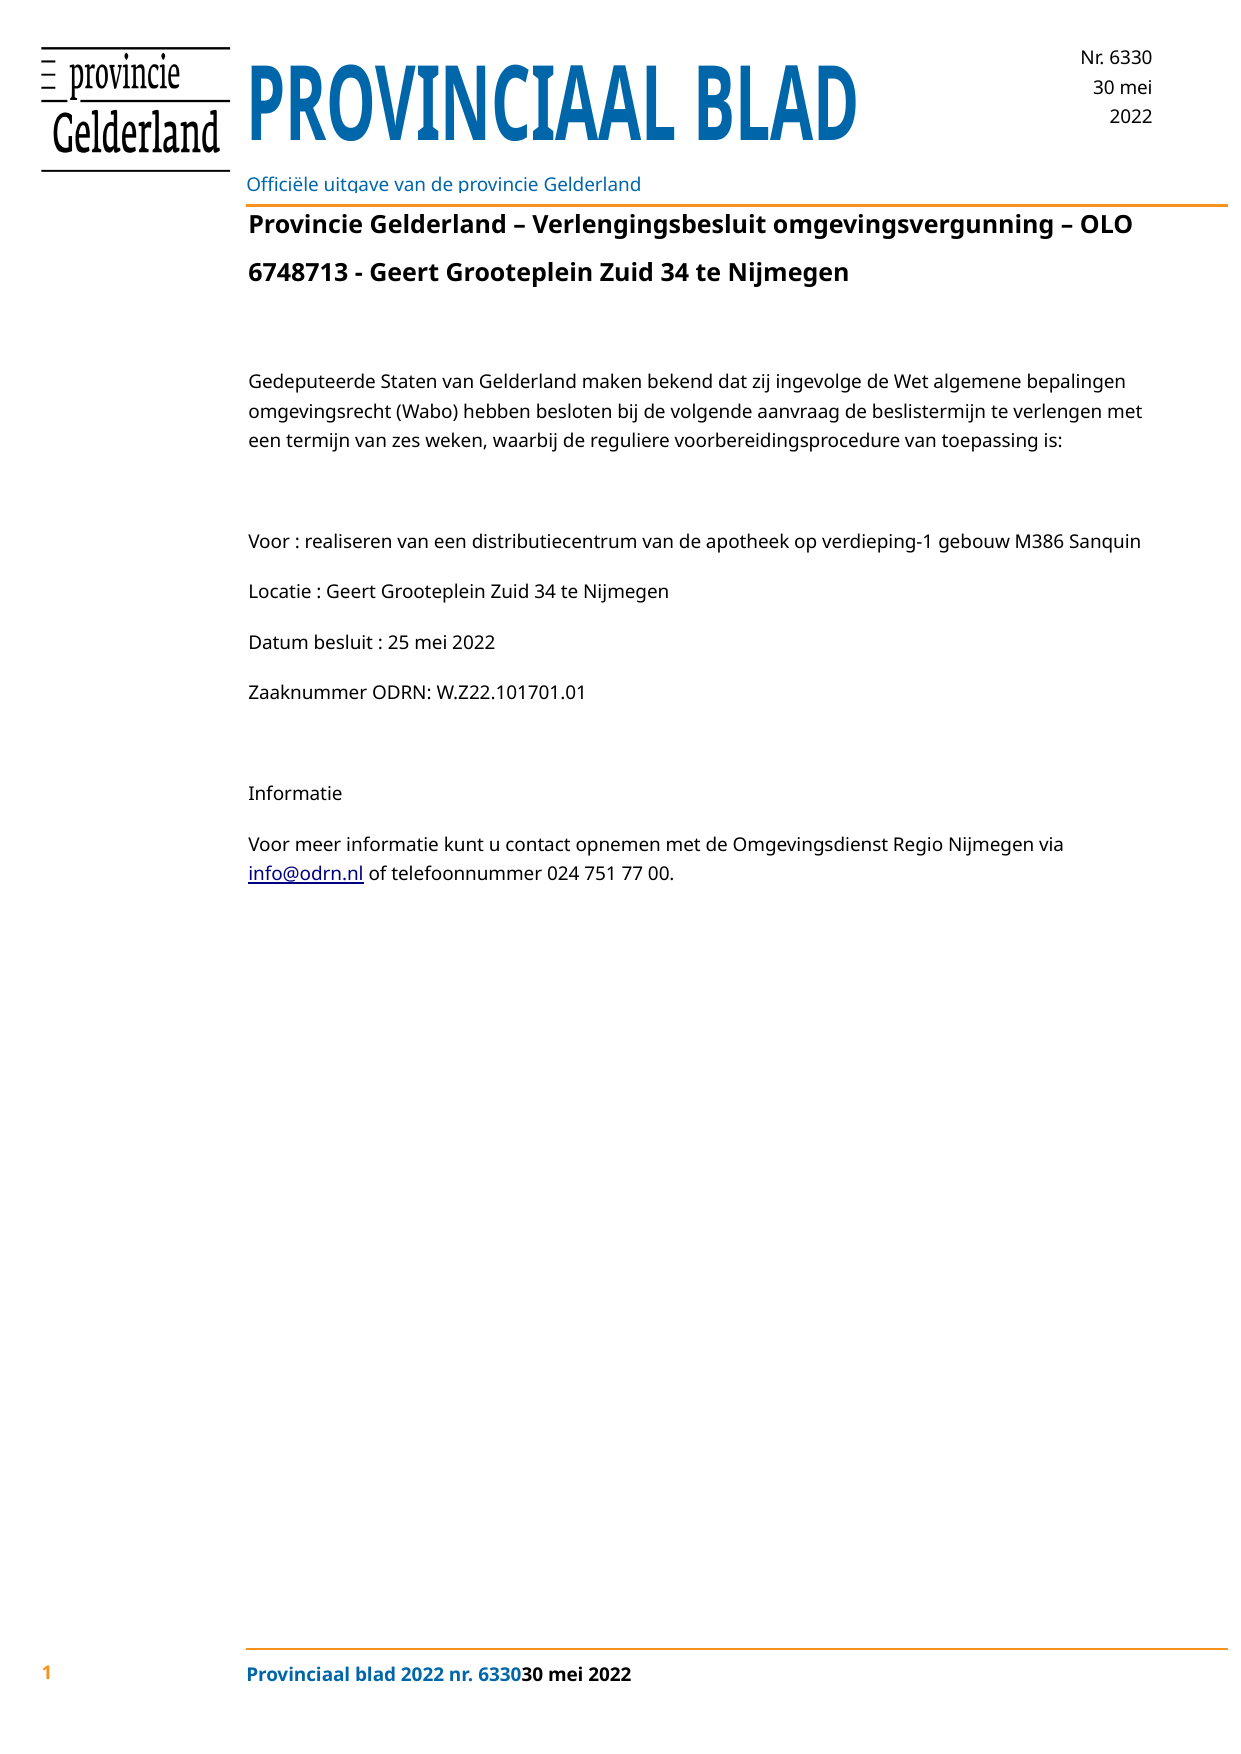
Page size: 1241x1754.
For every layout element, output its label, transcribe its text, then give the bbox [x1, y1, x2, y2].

text Locatie : Geert Grooteplein Zuid 34 te Nijmegen [248, 579, 1152, 604]
picture [41, 47, 231, 172]
text Voor meer informatie kunt u contact opnemen met de Omgevingsdienst Regio Nijmegen via info@odrn.nl of telefoonnummer 024 751 77 00. [248, 831, 1152, 886]
text Voor : realiseren van een distributiecentrum van de apotheek op verdieping-1 gebouw M386 Sanquin [248, 528, 1152, 554]
text Datum besluit : 25 mei 2022 [248, 629, 1152, 655]
text Informatie [248, 780, 1152, 806]
text Gedeputeerde Staten van Gelderland maken bekend dat zij ingevolge de Wet algemene bepalingen omgevingsrecht (Wabo) hebben besloten bij de volgende aanvraag de beslistermijn te verlengen met een termijn van zes weken, waarbij de reguliere voorbereidingsprocedure van toepassing is: [248, 368, 1152, 453]
text Provincie Gelderland – Verlengingsbesluit omgevingsvergunning – OLO 6748713 - Geert Grooteplein Zuid 34 te Nijmegen [248, 207, 1152, 288]
text Zaaknummer ODRN: W.Z22.101701.01 [248, 679, 1152, 705]
